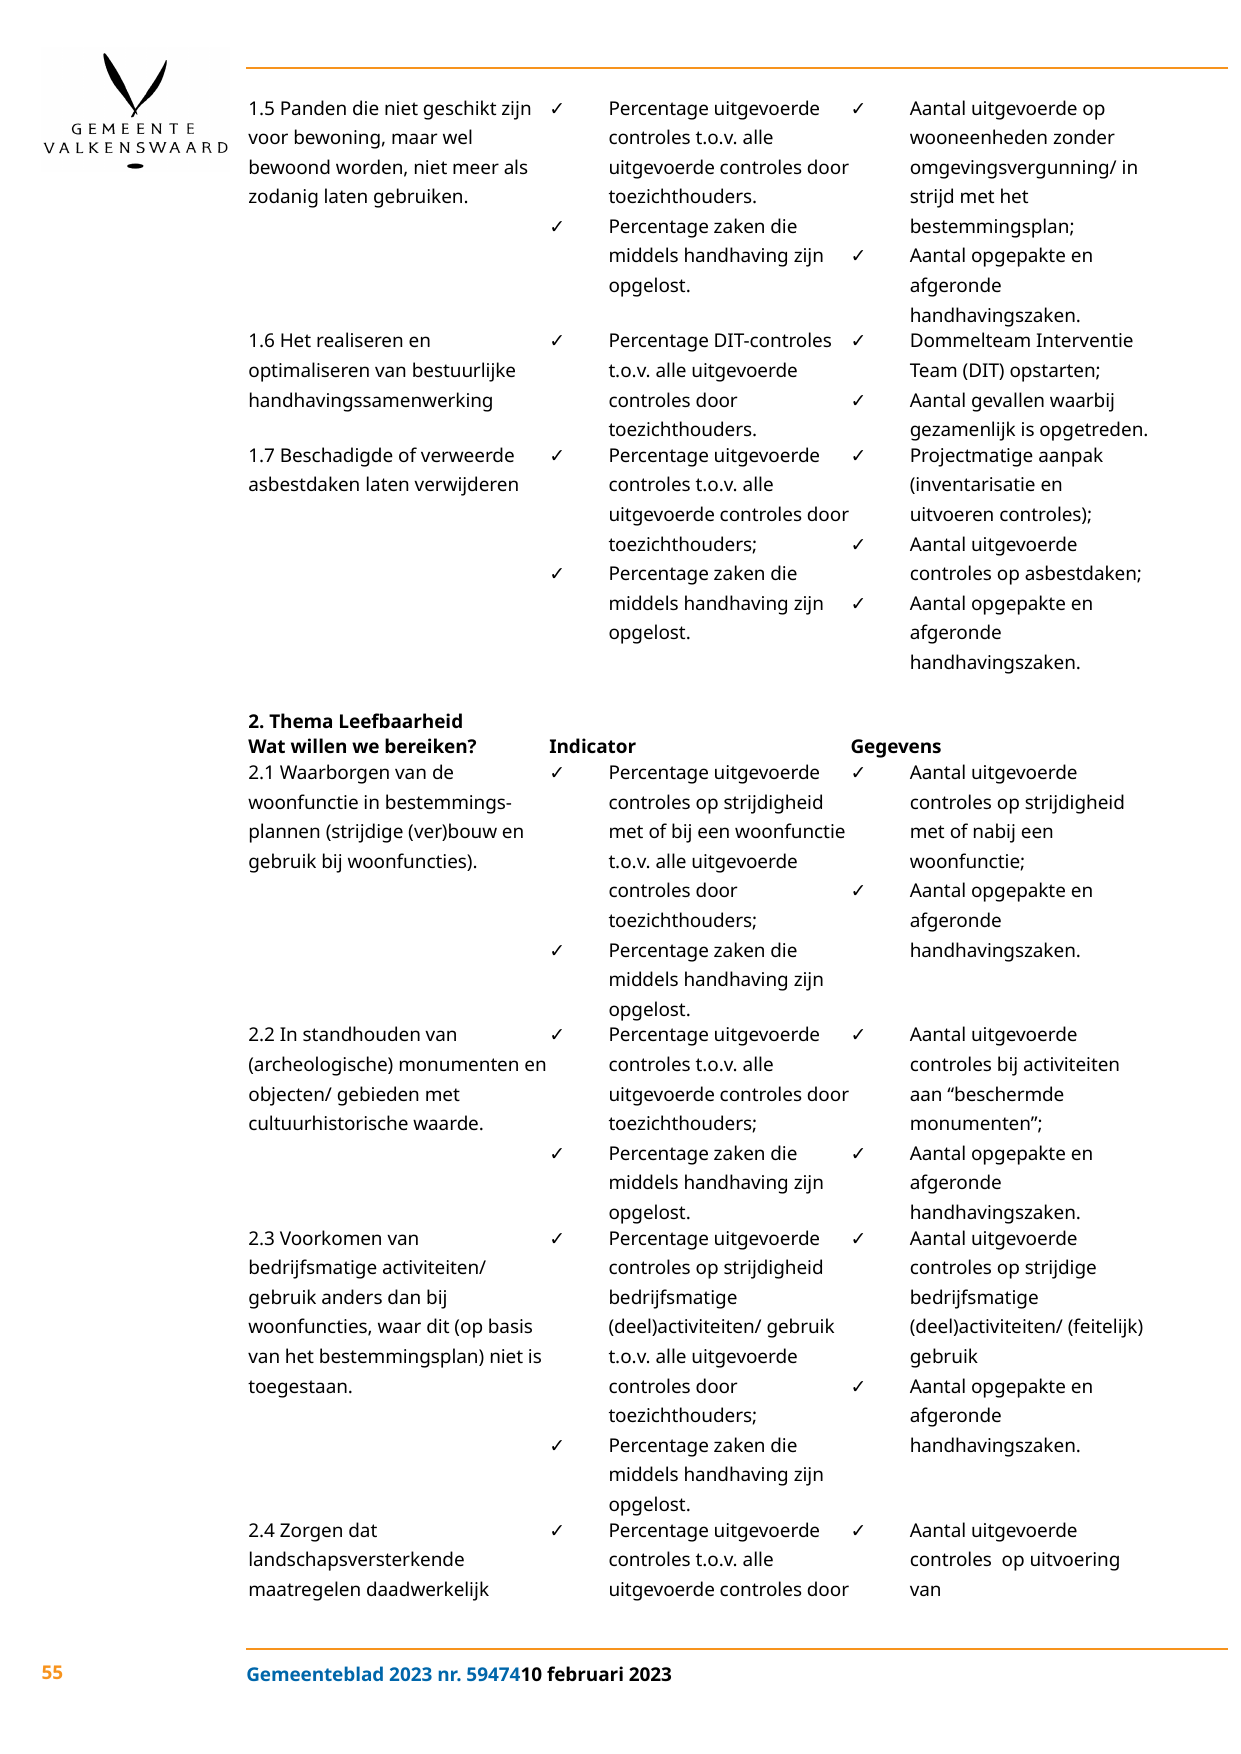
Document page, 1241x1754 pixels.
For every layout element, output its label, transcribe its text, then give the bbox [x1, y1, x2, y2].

table_cell 2.2 In standhouden van (archeologische) monumenten en objecten/ gebieden met cultuurhistorische waarde. [248, 1022, 549, 1225]
table_cell 2.4 Zorgen dat landschapsversterkende maatregelen daadwerkelijk [248, 1517, 549, 1602]
table_header 2. Thema Leefbaarheid [248, 708, 1152, 733]
table_cell 2.3 Voorkomen van bedrijfsmatige activiteiten/ gebruik anders dan bij woonfuncties, waar dit (op basis van het bestemmingsplan) niet is toegestaan. [248, 1225, 549, 1517]
table_cell Percentage uitgevoerde controles t.o.v. alle uitgevoerde controles door toezichthouders. Percentage zaken die middels handhaving zijn opgelost. [549, 95, 850, 328]
table_cell Percentage uitgevoerde controles op strijdigheid bedrijfsmatige (deel)activiteiten/ gebruik t.o.v. alle uitgevoerde controles door toezichthouders; Percentage zaken die middels handhaving zijn opgelost. [549, 1225, 850, 1517]
table_cell Aantal uitgevoerde op wooneenheden zonder omgevingsvergunning/ in strijd met het bestemmingsplan; Aantal opgepakte en afgeronde handhavingszaken. [850, 95, 1152, 328]
table_cell Percentage uitgevoerde controles t.o.v. alle uitgevoerde controles door [549, 1517, 850, 1602]
picture [41, 47, 231, 172]
table_cell Aantal uitgevoerde controles op uitvoering van [850, 1517, 1152, 1602]
table_cell Indicator [549, 734, 850, 759]
table_cell Percentage uitgevoerde controles t.o.v. alle uitgevoerde controles door toezichthouders; Percentage zaken die middels handhaving zijn opgelost. [549, 442, 850, 675]
table_cell Aantal uitgevoerde controles op strijdigheid met of nabij een woonfunctie; Aantal opgepakte en afgeronde handhavingszaken. [850, 759, 1152, 1022]
table_cell 1.7 Beschadigde of verweerde asbestdaken laten verwijderen [248, 442, 549, 675]
table_cell Dommelteam Interventie Team (DIT) opstarten; Aantal gevallen waarbij gezamenlijk is opgetreden. [850, 328, 1152, 442]
table_cell Percentage uitgevoerde controles op strijdigheid met of bij een woonfunctie t.o.v. alle uitgevoerde controles door toezichthouders; Percentage zaken die middels handhaving zijn opgelost. [549, 759, 850, 1022]
table_cell 1.5 Panden die niet geschikt zijn voor bewoning, maar wel bewoond worden, niet meer als zodanig laten gebruiken. [248, 95, 549, 328]
table_cell Wat willen we bereiken? [248, 734, 549, 759]
table_cell Aantal uitgevoerde controles bij activiteiten aan “beschermde monumenten”; Aantal opgepakte en afgeronde handhavingszaken. [850, 1022, 1152, 1225]
table_cell Aantal uitgevoerde controles op strijdige bedrijfsmatige (deel)activiteiten/ (feitelijk) gebruik Aantal opgepakte en afgeronde handhavingszaken. [850, 1225, 1152, 1517]
table_cell Gegevens [850, 734, 1152, 759]
table_cell 1.6 Het realiseren en optimaliseren van bestuurlijke handhavingssamenwerking [248, 328, 549, 442]
table_cell Percentage uitgevoerde controles t.o.v. alle uitgevoerde controles door toezichthouders; Percentage zaken die middels handhaving zijn opgelost. [549, 1022, 850, 1225]
table_cell Percentage DIT-controles t.o.v. alle uitgevoerde controles door toezichthouders. [549, 328, 850, 442]
table_cell 2.1 Waarborgen van de woonfunctie in bestemmings-plannen (strijdige (ver)bouw en gebruik bij woonfuncties). [248, 759, 549, 1022]
table_cell Projectmatige aanpak (inventarisatie en uitvoeren controles); Aantal uitgevoerde controles op asbestdaken; Aantal opgepakte en afgeronde handhavingszaken. [850, 442, 1152, 675]
